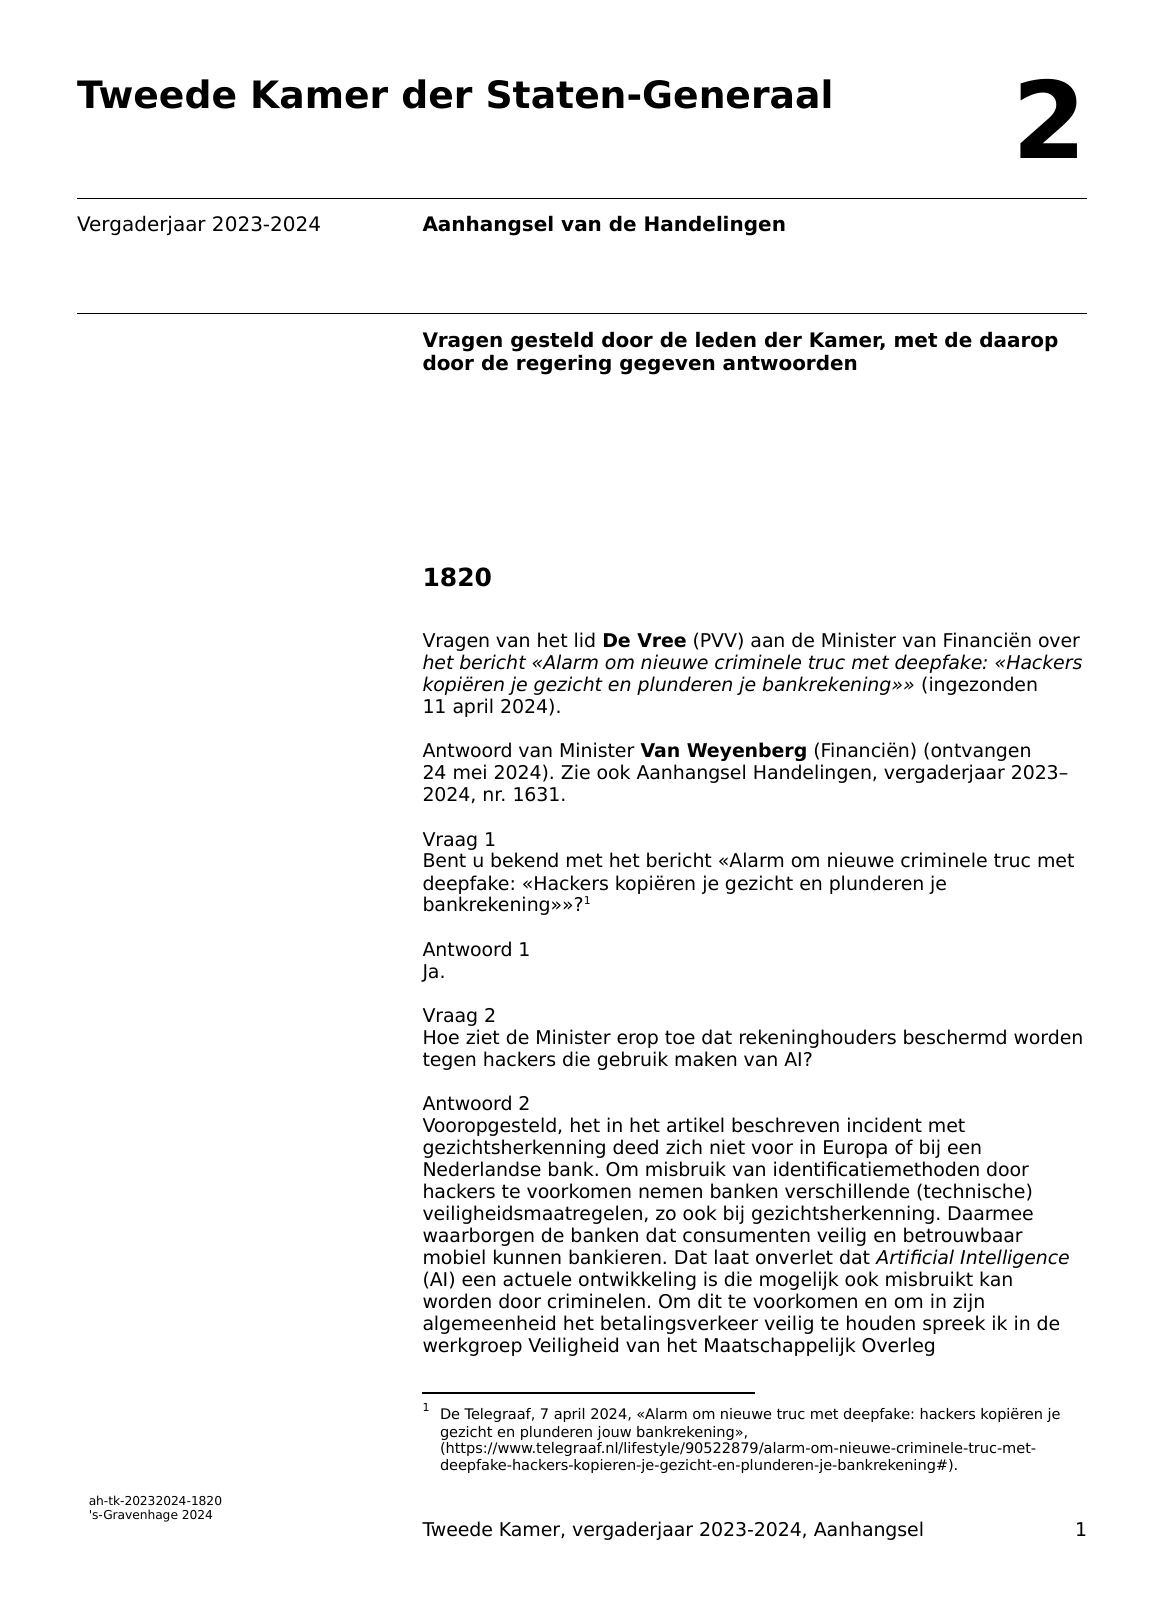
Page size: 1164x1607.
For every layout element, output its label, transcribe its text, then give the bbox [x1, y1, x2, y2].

text 1820 [422, 563, 1087, 592]
text Ja. [422, 961, 1087, 982]
text De Telegraaf, 7 april 2024, «Alarm om nieuwe truc met deepfake: hackers kopiëren je gezicht en plunderen jouw bankrekening», (https://www.telegraaf.nl/lifestyle/90522879/alarm-om-nieuwe-criminele-truc-met-deepfake-hackers-kopieren-je-gezicht-en-plunderen-je-bankrekening#). [422, 1402, 1087, 1474]
text Vragen van het lid De Vree (PVV) aan de Minister van Financiën over het bericht «Alarm om nieuwe criminele truc met deepfake: «Hackers kopiëren je gezicht en plunderen je bankrekening»» (ingezonden 11 april 2024). [422, 630, 1087, 718]
text Antwoord 1 [422, 938, 1087, 961]
table_cell [77, 314, 422, 375]
text Vraag 2 [422, 1005, 1087, 1027]
table_cell Vragen gesteld door de leden der Kamer, met de daarop door de regering gegeven antwoorden [422, 314, 1087, 375]
table_cell Vergaderjaar 2023-2024 [77, 199, 422, 313]
text Bent u bekend met het bericht «Alarm om nieuwe criminele truc met deepfake: «Hackers kopiëren je gezicht en plunderen je bankrekening»»? [422, 850, 1087, 916]
text Vraag 1 [422, 828, 1087, 850]
table_cell Aanhangsel van de Handelingen [422, 199, 1087, 313]
text ah-tk-20232024-1820 [88, 1494, 323, 1508]
text Antwoord 2 [422, 1093, 1087, 1115]
text 's-Gravenhage 2024 [88, 1508, 323, 1522]
table_header 2 [886, 59, 1087, 198]
text Antwoord van Minister Van Weyenberg (Financiën) (ontvangen 24 mei 2024). Zie ook Aanhangsel Handelingen, vergaderjaar 2023–2024, nr. 1631. [422, 740, 1087, 806]
table_header Tweede Kamer der Staten-Generaal [77, 59, 886, 198]
text Vooropgesteld, het in het artikel beschreven incident met gezichtsherkenning deed zich niet voor in Europa of bij een Nederlandse bank. Om misbruik van identificatiemethoden door hackers te voorkomen nemen banken verschillende (technische) veiligheidsmaatregelen, zo ook bij gezichtsherkenning. Daarmee waarborgen de banken dat consumenten veilig en betrouwbaar mobiel kunnen bankieren. Dat laat onverlet dat Artificial Intelligence (AI) een actuele ontwikkeling is die mogelijk ook misbruikt kan worden door criminelen. Om dit te voorkomen en om in zijn algemeenheid het betalingsverkeer veilig te houden spreek ik in de werkgroep Veiligheid van het Maatschappelijk Overleg [422, 1115, 1087, 1357]
text Hoe ziet de Minister erop toe dat rekeninghouders beschermd worden tegen hackers die gebruik maken van AI? [422, 1027, 1087, 1071]
